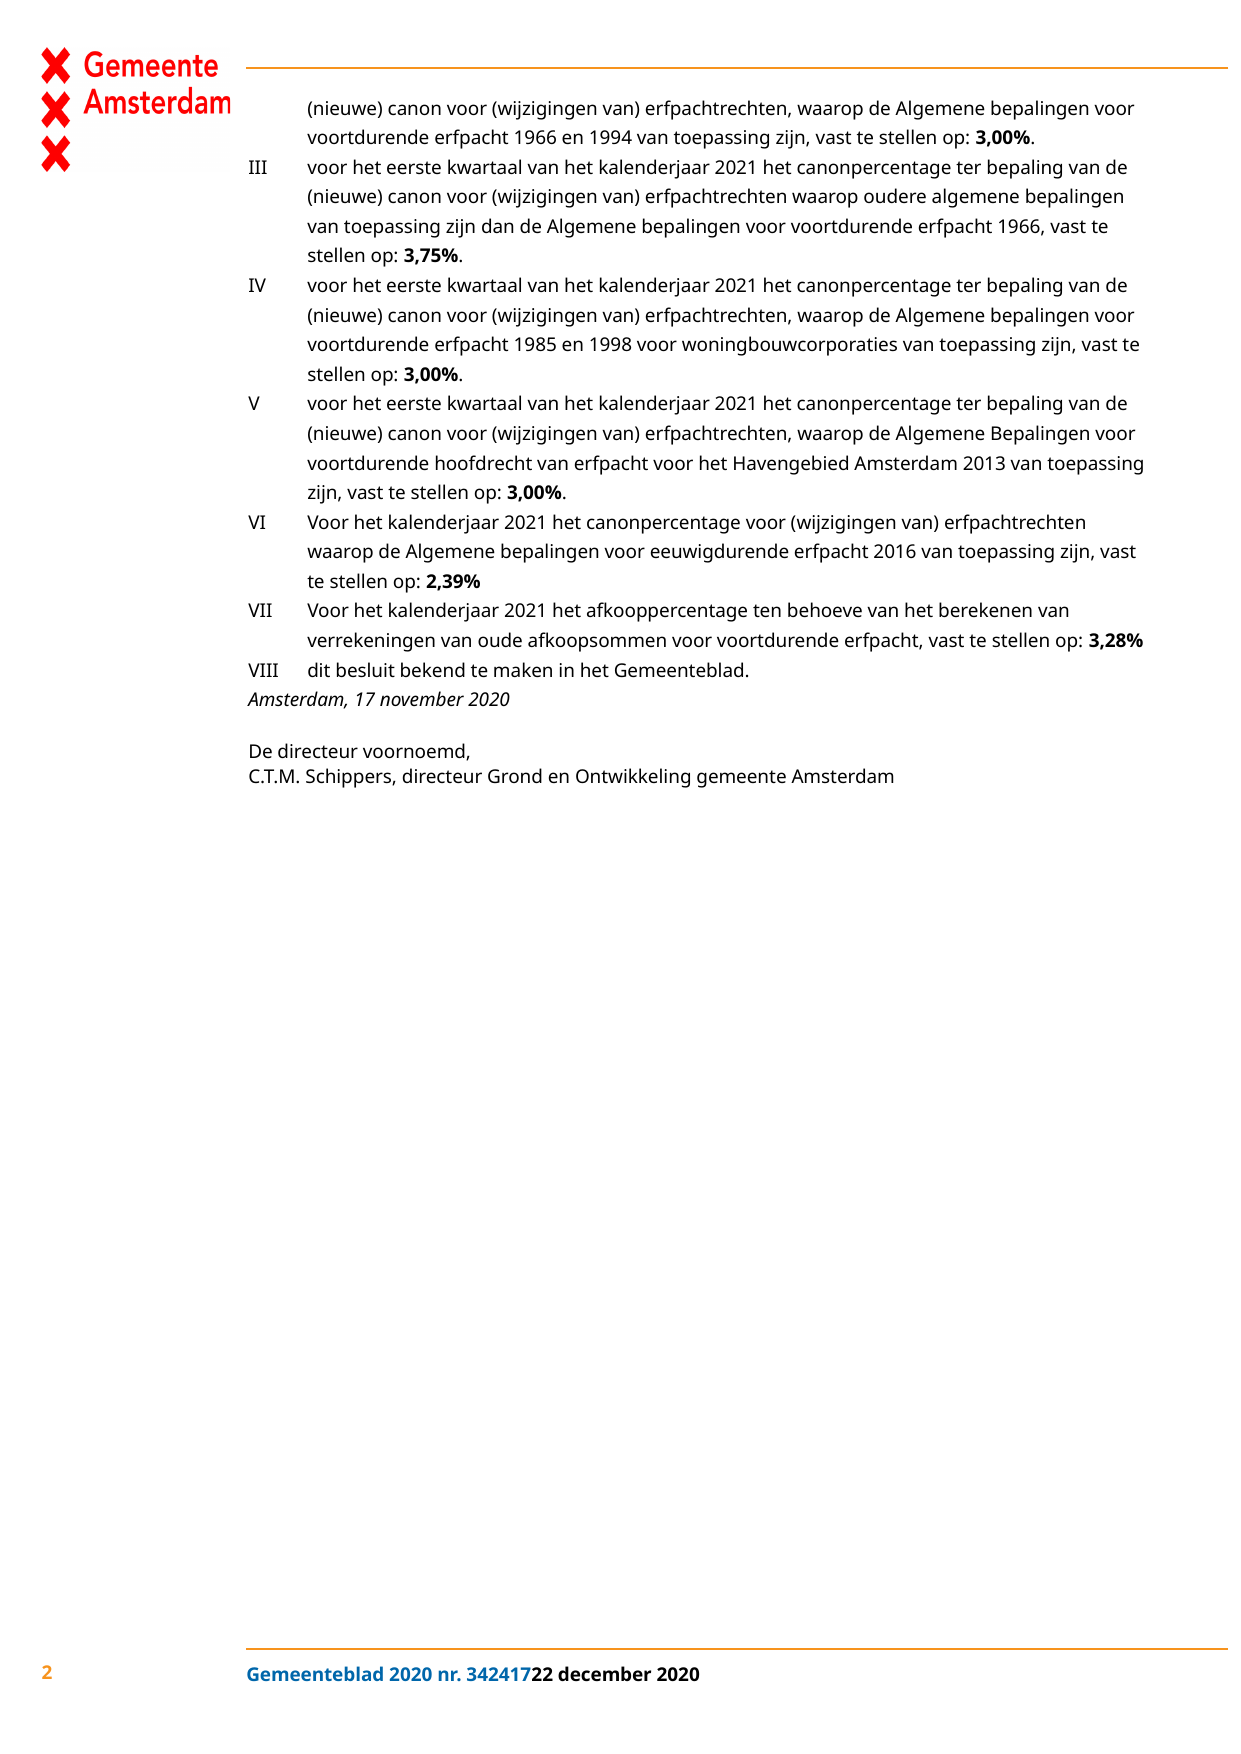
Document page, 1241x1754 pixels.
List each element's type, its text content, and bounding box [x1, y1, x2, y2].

list voor het eerste kwartaal van het kalenderjaar 2021 het canonpercentage ter bepaling van de (nieuwe) canon voor (wijzigingen van) erfpachtrechten waarop oudere algemene bepalingen van toepassing zijn dan de Algemene bepalingen voor voortdurende erfpacht 1966, vast te stellen op: 3,75%. [248, 154, 1152, 268]
picture [41, 47, 231, 172]
list voor het eerste kwartaal van het kalenderjaar 2021 het canonpercentage ter bepaling van de (nieuwe) canon voor (wijzigingen van) erfpachtrechten, waarop de Algemene bepalingen voor voortdurende erfpacht 1985 en 1998 voor woningbouwcorporaties van toepassing zijn, vast te stellen op: 3,00%. [248, 272, 1152, 387]
text C.T.M. Schippers, directeur Grond en Ontwikkeling gemeente Amsterdam [248, 764, 1152, 789]
list Voor het kalenderjaar 2021 het canonpercentage voor (wijzigingen van) erfpachtrechten waarop de Algemene bepalingen voor eeuwigdurende erfpacht 2016 van toepassing zijn, vast te stellen op: 2,39% [248, 509, 1152, 594]
text De directeur voornoemd, [248, 738, 1152, 764]
list dit besluit bekend te maken in het Gemeenteblad. [248, 657, 1152, 683]
list Voor het kalenderjaar 2021 het afkooppercentage ten behoeve van het berekenen van verrekeningen van oude afkoopsommen voor voortdurende erfpacht, vast te stellen op: 3,28% [248, 598, 1152, 653]
text Amsterdam, 17 november 2020 [248, 686, 1152, 712]
list voor het eerste kwartaal van het kalenderjaar 2021 het canonpercentage ter bepaling van de (nieuwe) canon voor (wijzigingen van) erfpachtrechten, waarop de Algemene Bepalingen voor voortdurende hoofdrecht van erfpacht voor het Havengebied Amsterdam 2013 van toepassing zijn, vast te stellen op: 3,00%. [248, 391, 1152, 505]
list (nieuwe) canon voor (wijzigingen van) erfpachtrechten, waarop de Algemene bepalingen voor voortdurende erfpacht 1966 en 1994 van toepassing zijn, vast te stellen op: 3,00%. [248, 95, 1152, 150]
